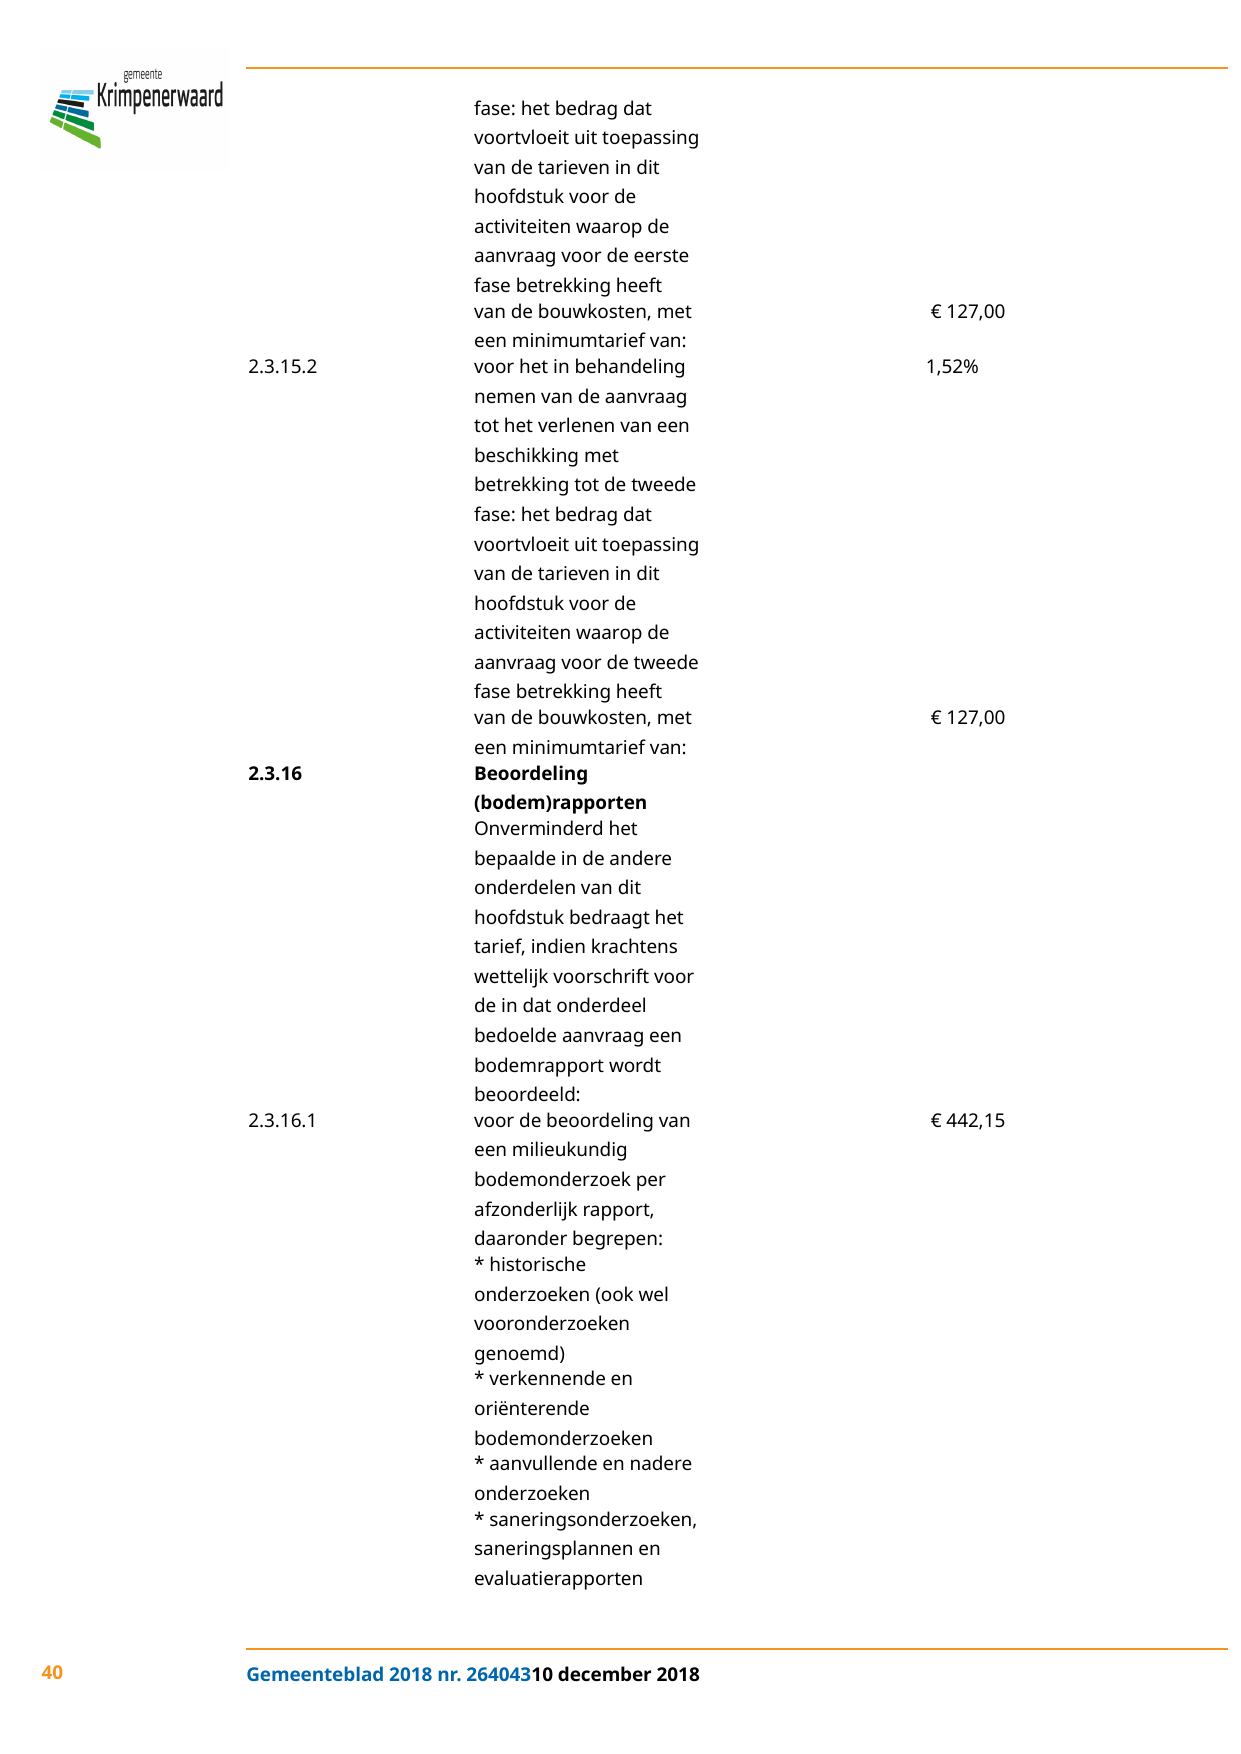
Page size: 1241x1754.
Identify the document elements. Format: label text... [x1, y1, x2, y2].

table_cell [700, 95, 926, 298]
table_cell [700, 1107, 926, 1251]
table_cell [248, 298, 474, 353]
table_cell van de bouwkosten, met een minimumtarief van: [474, 298, 700, 353]
table_cell * historische onderzoeken (ook wel vooronderzoeken genoemd) [474, 1251, 700, 1366]
table_cell [248, 1506, 474, 1591]
table_cell [700, 1251, 926, 1366]
table_cell fase: het bedrag dat voortvloeit uit toepassing van de tarieven in dit hoofdstuk voor de activiteiten waarop de aanvraag voor de eerste fase betrekking heeft [474, 95, 700, 298]
table_cell [926, 1366, 1152, 1451]
table_cell € 442,15 [926, 1107, 1152, 1251]
table_cell [926, 760, 1152, 815]
table_cell Onverminderd het bepaalde in de andere onderdelen van dit hoofdstuk bedraagt het tarief, indien krachtens wettelijk voorschrift voor de in dat onderdeel bedoelde aanvraag een bodemrapport wordt beoordeeld: [474, 815, 700, 1107]
table_cell [700, 815, 926, 1107]
table_cell [700, 705, 926, 760]
table_cell [248, 1451, 474, 1506]
table_cell * verkennende en oriënterende bodemonderzoeken [474, 1366, 700, 1451]
table_cell 2.3.16.1 [248, 1107, 474, 1251]
table_cell [926, 1251, 1152, 1366]
table_cell 2.3.16 [248, 760, 474, 815]
table_cell [700, 353, 926, 704]
table_cell [926, 1451, 1152, 1506]
table_cell Beoordeling (bodem)rapporten [474, 760, 700, 815]
table_cell [248, 705, 474, 760]
table_cell [248, 95, 474, 298]
table_cell [926, 1506, 1152, 1591]
table_cell [700, 298, 926, 353]
table_cell * aanvullende en nadere onderzoeken [474, 1451, 700, 1506]
table_cell € 127,00 [926, 705, 1152, 760]
table_cell [700, 1451, 926, 1506]
table_cell [700, 1506, 926, 1591]
table_cell [248, 1366, 474, 1451]
table_cell van de bouwkosten, met een minimumtarief van: [474, 705, 700, 760]
table_cell 1,52% [926, 353, 1152, 704]
table_cell [700, 1366, 926, 1451]
table_cell € 127,00 [926, 298, 1152, 353]
table_cell * saneringsonderzoeken, saneringsplannen en evaluatierapporten [474, 1506, 700, 1591]
table_cell [926, 95, 1152, 298]
table_cell [926, 815, 1152, 1107]
table_cell voor de beoordeling van een milieukundig bodemonderzoek per afzonderlijk rapport, daaronder begrepen: [474, 1107, 700, 1251]
table_cell [248, 1251, 474, 1366]
table_cell voor het in behandeling nemen van de aanvraag tot het verlenen van een beschikking met betrekking tot de tweede fase: het bedrag dat voortvloeit uit toepassing van de tarieven in dit hoofdstuk voor de activiteiten waarop de aanvraag voor de tweede fase betrekking heeft [474, 353, 700, 704]
table_cell [248, 815, 474, 1107]
table_cell [700, 760, 926, 815]
table_cell 2.3.15.2 [248, 353, 474, 704]
picture [41, 47, 231, 172]
